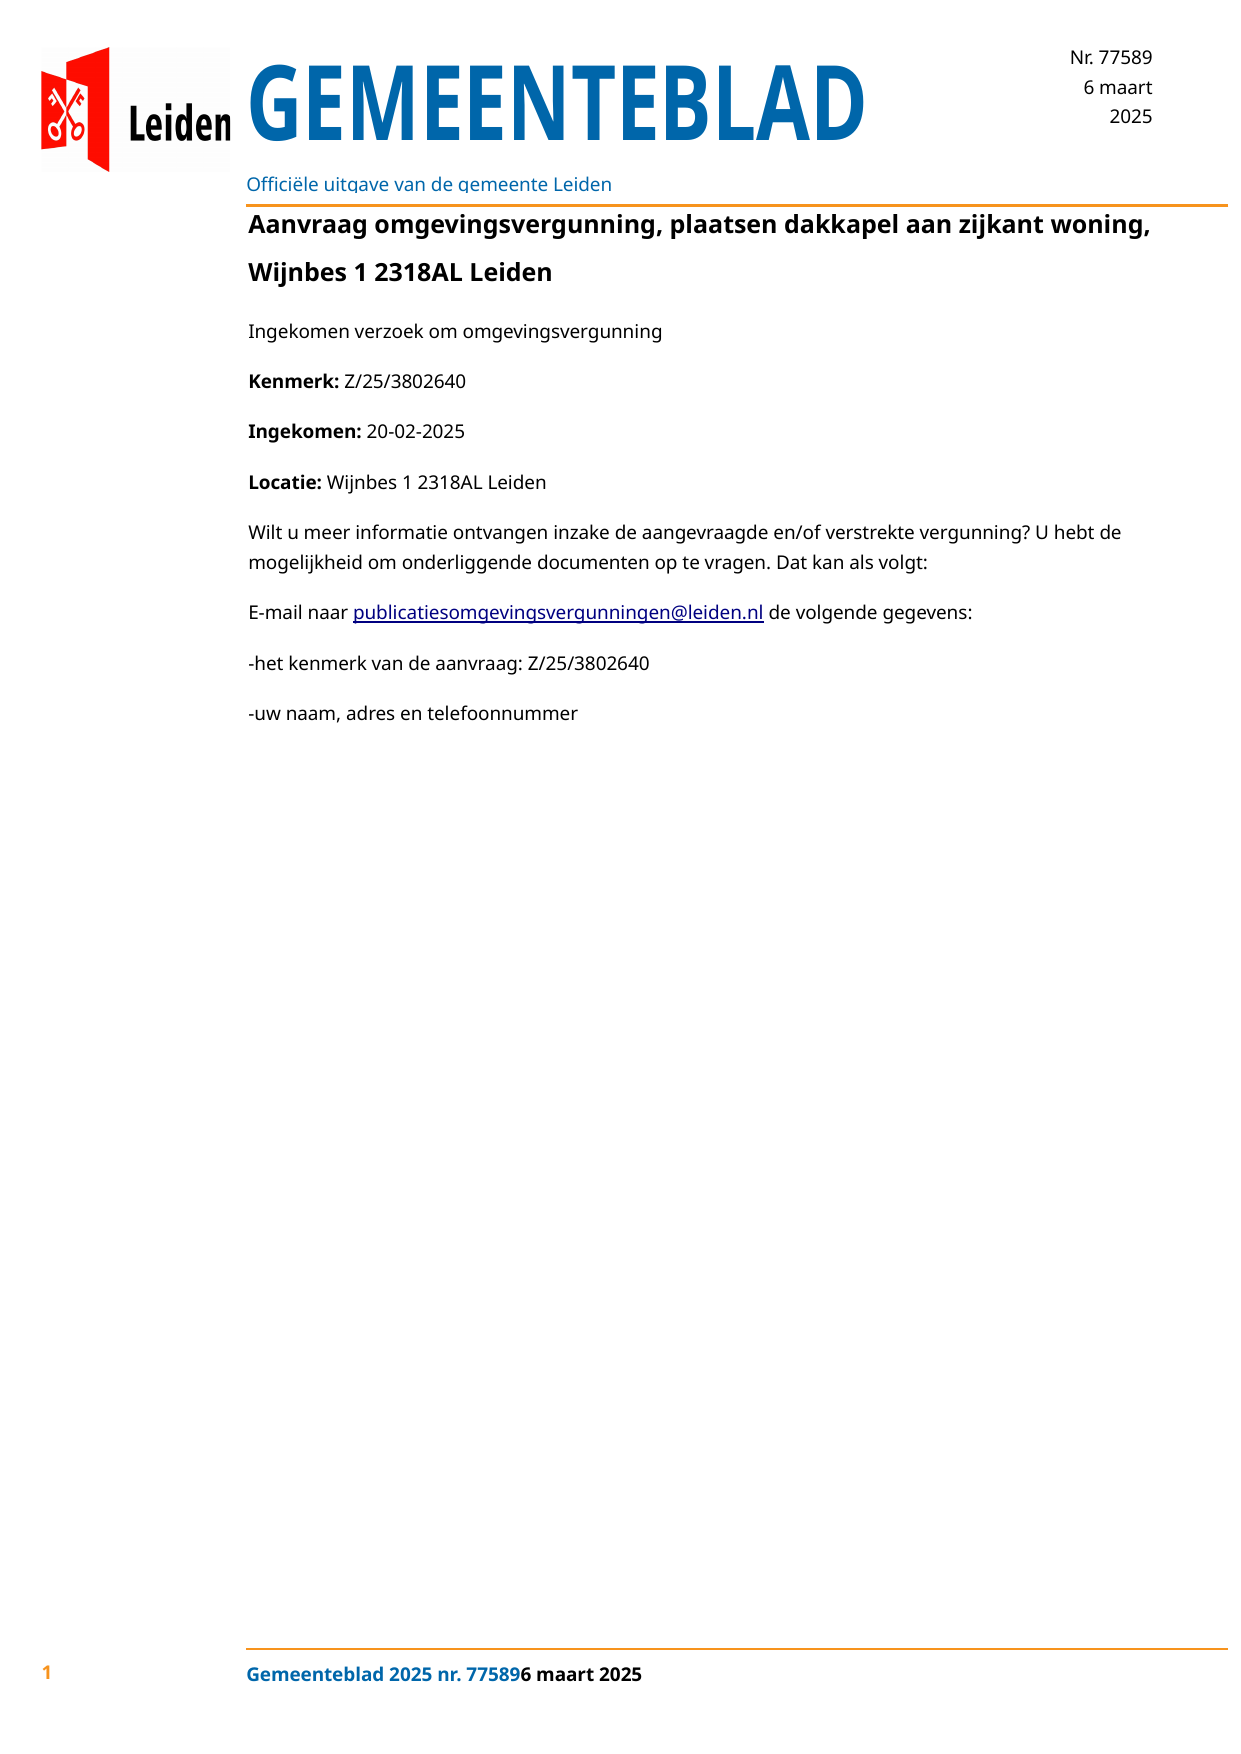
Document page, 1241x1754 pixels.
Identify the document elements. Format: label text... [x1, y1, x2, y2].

text Aanvraag omgevingsvergunning, plaatsen dakkapel aan zijkant woning, Wijnbes 1 2318AL Leiden [248, 207, 1152, 288]
text Ingekomen: 20-02-2025 [248, 419, 1152, 444]
text -uw naam, adres en telefoonnummer [248, 700, 1152, 726]
text -het kenmerk van de aanvraag: Z/25/3802640 [248, 650, 1152, 676]
text Wilt u meer informatie ontvangen inzake de aangevraagde en/of verstrekte vergunning? U hebt de mogelijkheid om onderliggende documenten op te vragen. Dat kan als volgt: [248, 519, 1152, 575]
text Locatie: Wijnbes 1 2318AL Leiden [248, 469, 1152, 495]
text Ingekomen verzoek om omgevingsvergunning [248, 318, 1152, 344]
picture [41, 47, 231, 172]
text Kenmerk: Z/25/3802640 [248, 368, 1152, 394]
text E-mail naar publicatiesomgevingsvergunningen@leiden.nl de volgende gegevens: [248, 599, 1152, 625]
